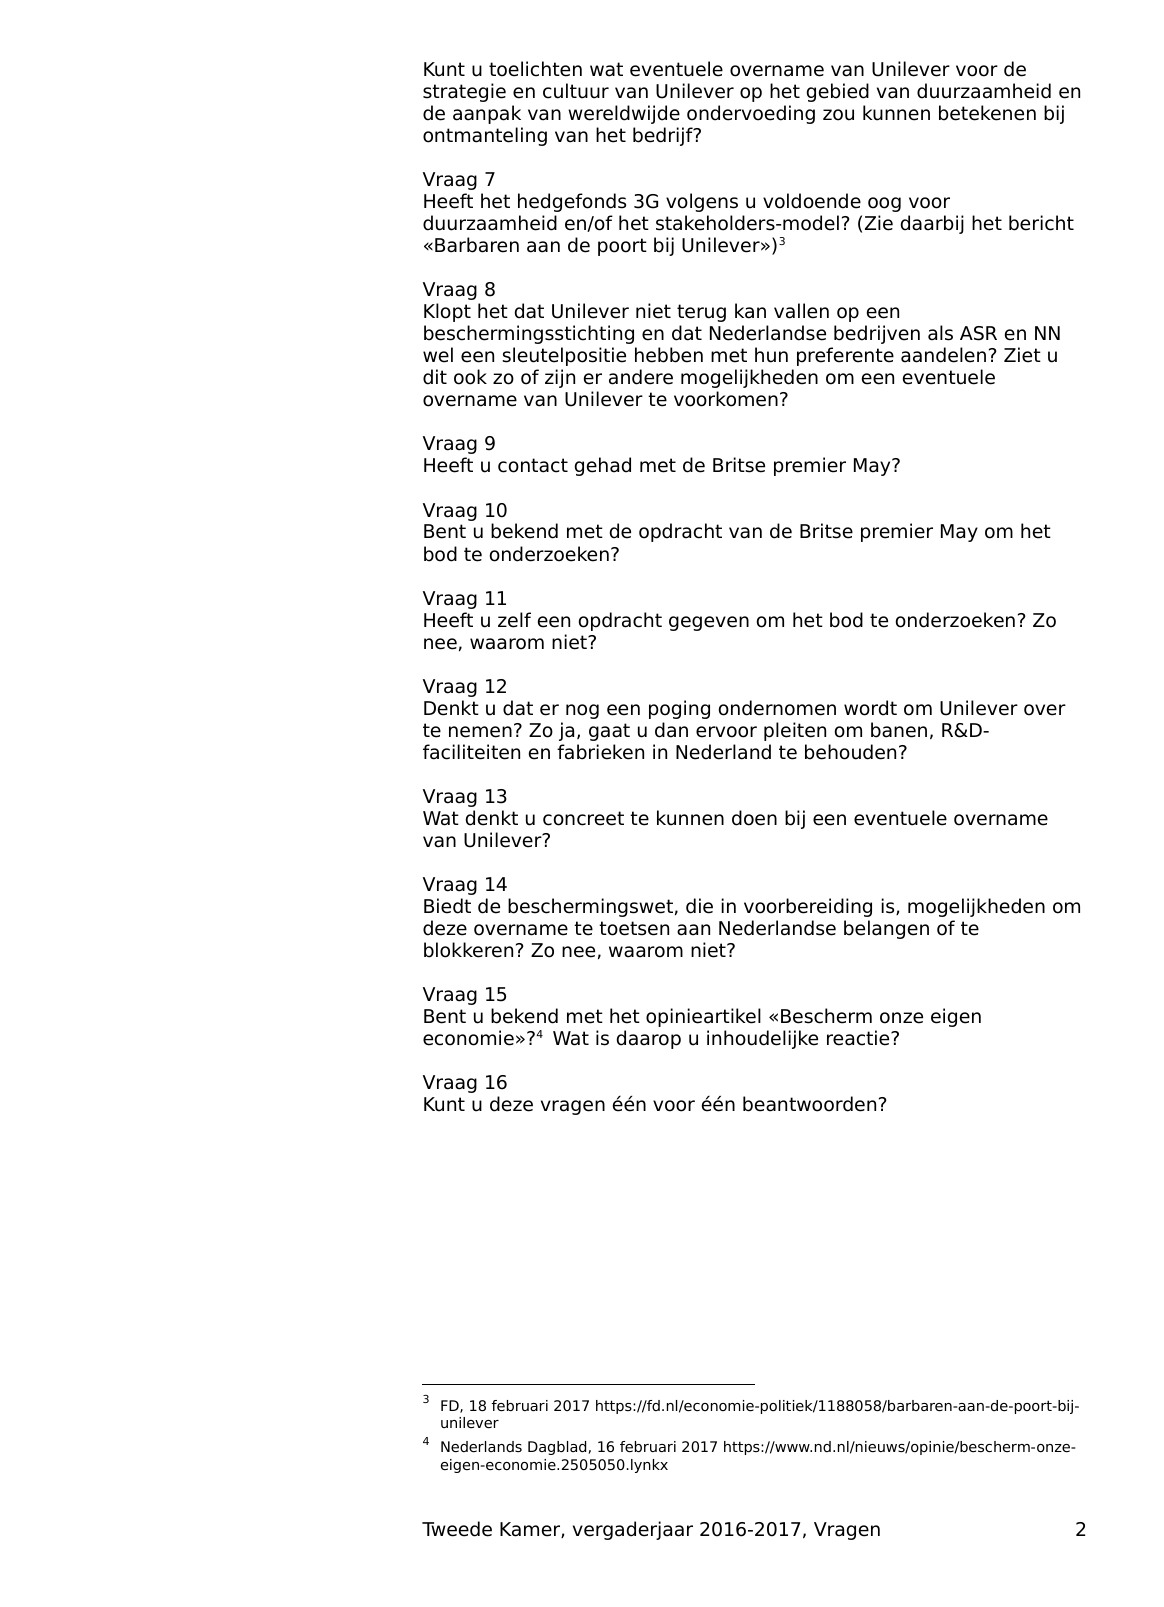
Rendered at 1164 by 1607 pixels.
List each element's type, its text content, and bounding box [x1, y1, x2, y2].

text Wat denkt u concreet te kunnen doen bij een eventuele overname van Unilever? [422, 808, 1087, 852]
text FD, 18 februari 2017 https://fd.nl/economie-politiek/1188058/barbaren-aan-de-poort-bij-unilever [422, 1393, 1087, 1432]
text Vraag 11 [422, 588, 1087, 609]
text Klopt het dat Unilever niet terug kan vallen op een beschermingsstichting en dat Nederlandse bedrijven als ASR en NN wel een sleutelpositie hebben met hun preferente aandelen? Ziet u dit ook zo of zijn er andere mogelijkheden om een eventuele overname van Unilever te voorkomen? [422, 301, 1087, 411]
text Heeft het hedgefonds 3G volgens u voldoende oog voor duurzaamheid en/of het stakeholders-model? (Zie daarbij het bericht «Barbaren aan de poort bij Unilever») [422, 191, 1087, 257]
text Vraag 13 [422, 786, 1087, 808]
text Vraag 7 [422, 169, 1087, 191]
text Vraag 15 [422, 984, 1087, 1006]
text Heeft u contact gehad met de Britse premier May? [422, 455, 1087, 477]
text Bent u bekend met het opinieartikel «Bescherm onze eigen economie»? Wat is daarop u inhoudelijke reactie? [422, 1006, 1087, 1050]
text Vraag 12 [422, 676, 1087, 698]
text Vraag 8 [422, 279, 1087, 301]
text Vraag 9 [422, 433, 1087, 455]
text Biedt de beschermingswet, die in voorbereiding is, mogelijkheden om deze overname te toetsen aan Nederlandse belangen of te blokkeren? Zo nee, waarom niet? [422, 896, 1087, 962]
text Heeft u zelf een opdracht gegeven om het bod te onderzoeken? Zo nee, waarom niet? [422, 609, 1087, 653]
text Vraag 10 [422, 499, 1087, 521]
text Bent u bekend met de opdracht van de Britse premier May om het bod te onderzoeken? [422, 521, 1087, 565]
text Kunt u deze vragen één voor één beantwoorden? [422, 1094, 1087, 1116]
text Kunt u toelichten wat eventuele overname van Unilever voor de strategie en cultuur van Unilever op het gebied van duurzaamheid en de aanpak van wereldwijde ondervoeding zou kunnen betekenen bij ontmanteling van het bedrijf? [422, 59, 1087, 147]
text Denkt u dat er nog een poging ondernomen wordt om Unilever over te nemen? Zo ja, gaat u dan ervoor pleiten om banen, R&D-faciliteiten en fabrieken in Nederland te behouden? [422, 698, 1087, 764]
text Vraag 14 [422, 874, 1087, 896]
text Vraag 16 [422, 1072, 1087, 1094]
text Nederlands Dagblad, 16 februari 2017 https://www.nd.nl/nieuws/opinie/bescherm-onze-eigen-economie.2505050.lynkx [422, 1435, 1087, 1474]
